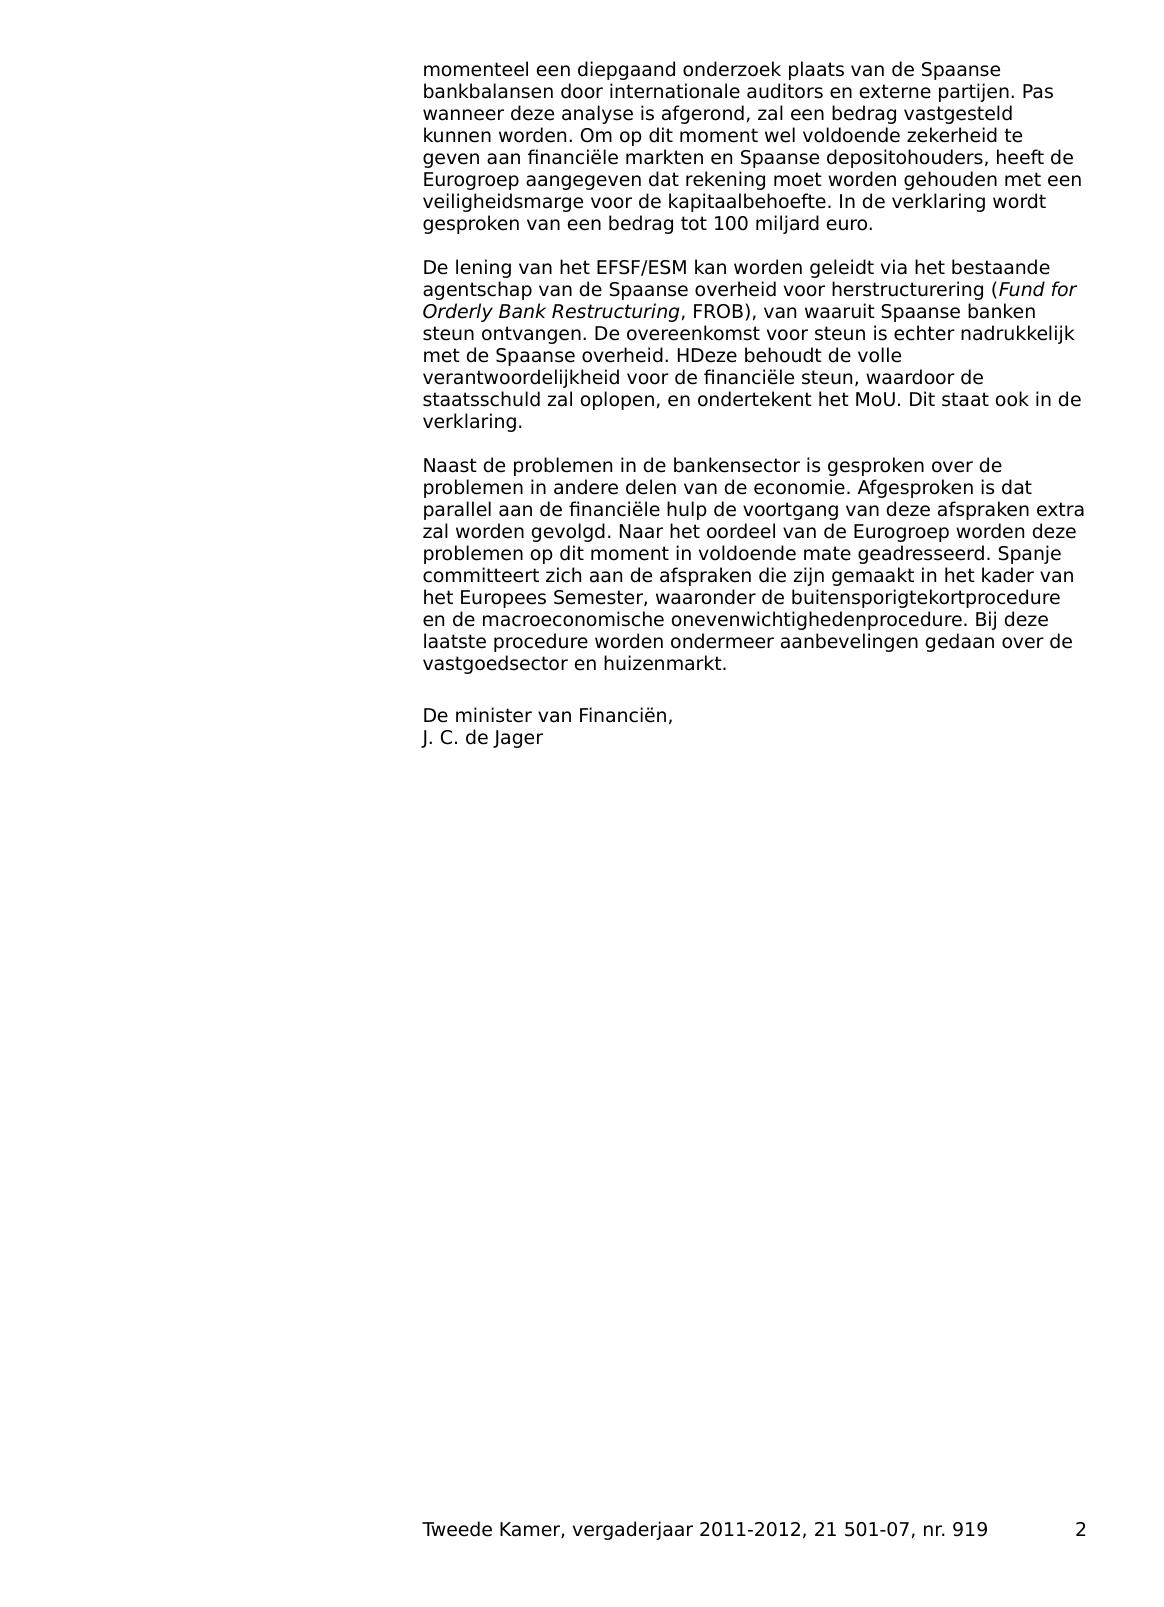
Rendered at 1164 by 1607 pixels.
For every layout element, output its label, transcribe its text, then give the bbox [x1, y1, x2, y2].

text Naast de problemen in de bankensector is gesproken over de problemen in andere delen van de economie. Afgesproken is dat parallel aan de financiële hulp de voortgang van deze afspraken extra zal worden gevolgd. Naar het oordeel van de Eurogroep worden deze problemen op dit moment in voldoende mate geadresseerd. Spanje committeert zich aan de afspraken die zijn gemaakt in het kader van het Europees Semester, waaronder de buitensporigtekortprocedure en de macroeconomische onevenwichtighedenprocedure. Bij deze laatste procedure worden ondermeer aanbevelingen gedaan over de vastgoedsector en huizenmarkt. [422, 455, 1087, 675]
text De minister van Financiën, J. C. de Jager [422, 705, 1087, 749]
text momenteel een diepgaand onderzoek plaats van de Spaanse bankbalansen door internationale auditors en externe partijen. Pas wanneer deze analyse is afgerond, zal een bedrag vastgesteld kunnen worden. Om op dit moment wel voldoende zekerheid te geven aan financiële markten en Spaanse depositohouders, heeft de Eurogroep aangegeven dat rekening moet worden gehouden met een veiligheidsmarge voor de kapitaalbehoefte. In de verklaring wordt gesproken van een bedrag tot 100 miljard euro. [422, 59, 1087, 235]
text De lening van het EFSF/ESM kan worden geleidt via het bestaande agentschap van de Spaanse overheid voor herstructurering (Fund for Orderly Bank Restructuring, FROB), van waaruit Spaanse banken steun ontvangen. De overeenkomst voor steun is echter nadrukkelijk met de Spaanse overheid. HDeze behoudt de volle verantwoordelijkheid voor de financiële steun, waardoor de staatsschuld zal oplopen, en ondertekent het MoU. Dit staat ook in de verklaring. [422, 257, 1087, 433]
